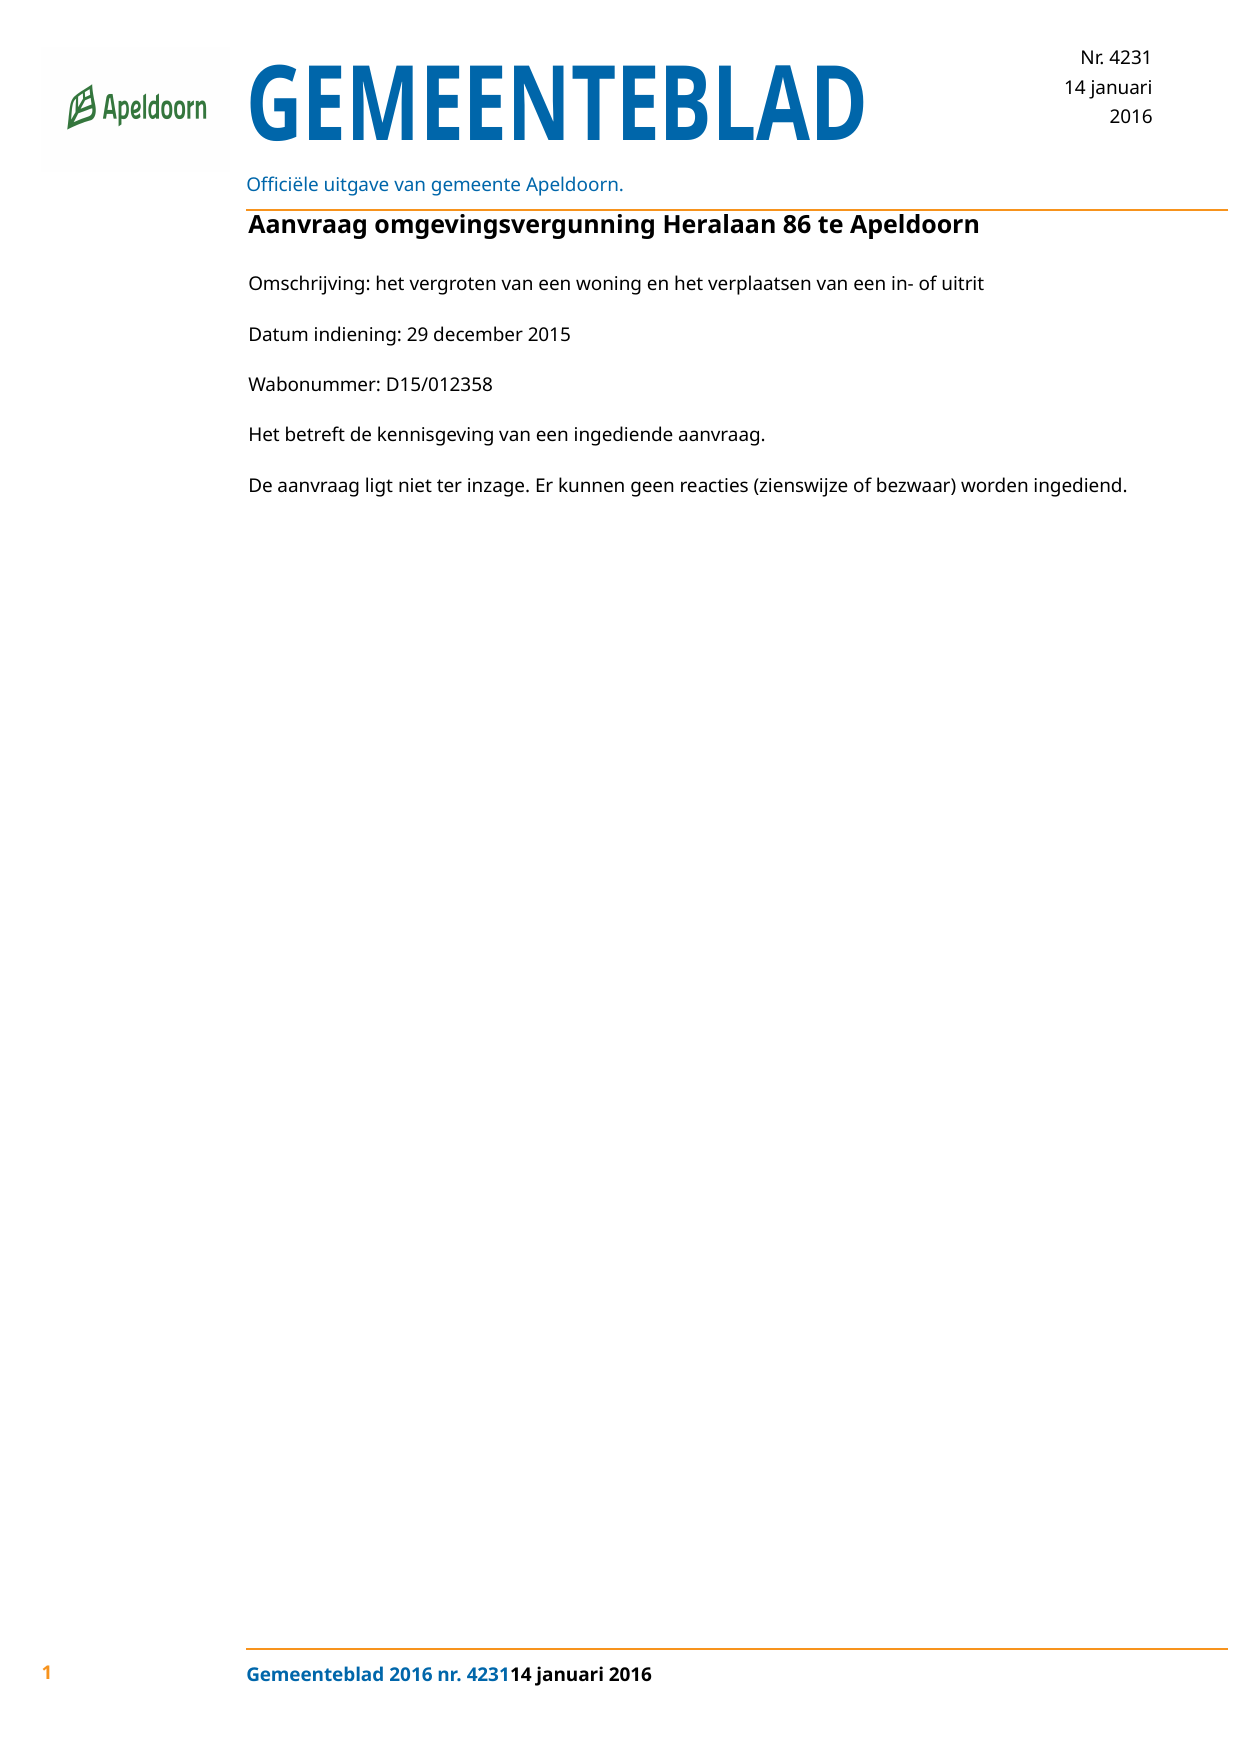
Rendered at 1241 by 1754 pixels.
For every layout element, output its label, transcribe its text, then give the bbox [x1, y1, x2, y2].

text Omschrijving: het vergroten van een woning en het verplaatsen van een in- of uitrit [248, 270, 1152, 296]
text Datum indiening: 29 december 2015 [248, 321, 1152, 346]
picture [41, 47, 231, 172]
text Het betreft de kennisgeving van een ingediende aanvraag. [248, 422, 1152, 447]
text Wabonummer: D15/012358 [248, 371, 1152, 397]
text De aanvraag ligt niet ter inzage. Er kunnen geen reacties (zienswijze of bezwaar) worden ingediend. [248, 472, 1152, 498]
text Aanvraag omgevingsvergunning Heralaan 86 te Apeldoorn [248, 211, 1152, 241]
